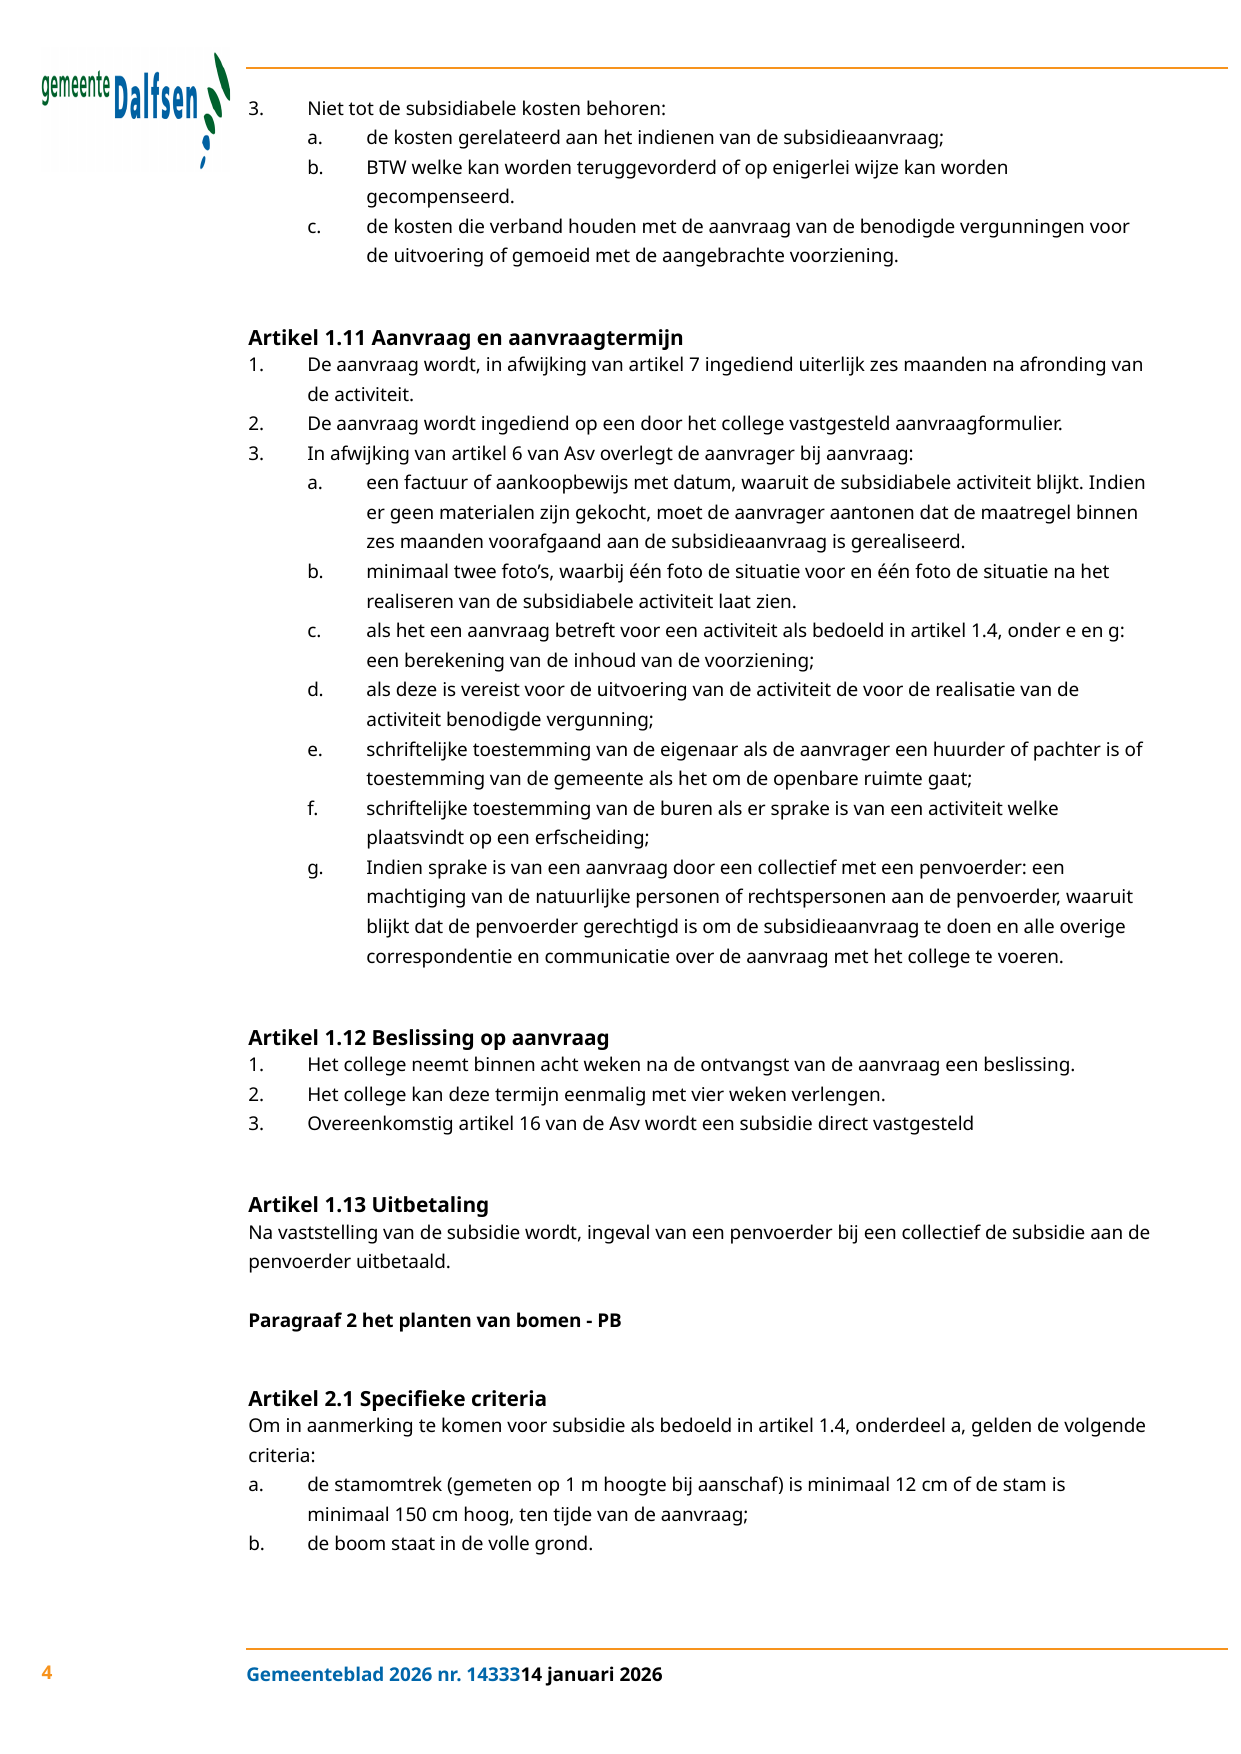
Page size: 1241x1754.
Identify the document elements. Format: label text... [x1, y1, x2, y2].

text Artikel 1.13 Uitbetaling [248, 1190, 1152, 1219]
list de boom staat in de volle grond. [248, 1531, 1152, 1556]
text Paragraaf 2 het planten van bomen - PB [248, 1308, 1152, 1333]
list de stamomtrek (gemeten op 1 m hoogte bij aanschaf) is minimaal 12 cm of de stam is minimaal 150 cm hoog, ten tijde van de aanvraag; [248, 1471, 1152, 1527]
list de kosten gerelateerd aan het indienen van de subsidieaanvraag; [307, 124, 1152, 150]
list Het college kan deze termijn eenmalig met vier weken verlengen. [248, 1081, 1152, 1107]
text Artikel 2.1 Specifieke criteria [248, 1384, 1152, 1412]
list De aanvraag wordt ingediend op een door het college vastgesteld aanvraagformulier. [248, 410, 1152, 436]
list als deze is vereist voor de uitvoering van de activiteit de voor de realisatie van de activiteit benodigde vergunning; [307, 677, 1152, 732]
list de kosten die verband houden met de aanvraag van de benodigde vergunningen voor de uitvoering of gemoeid met de aangebrachte voorziening. [307, 213, 1152, 268]
list schriftelijke toestemming van de buren als er sprake is van een activiteit welke plaatsvindt op een erfscheiding; [307, 795, 1152, 850]
text Om in aanmerking te komen voor subsidie als bedoeld in artikel 1.4, onderdeel a, gelden de volgende criteria: [248, 1412, 1152, 1467]
list Het college neemt binnen acht weken na de ontvangst van de aanvraag een beslissing. [248, 1051, 1152, 1077]
list minimaal twee foto’s, waarbij één foto de situatie voor en één foto de situatie na het realiseren van de subsidiabele activiteit laat zien. [307, 558, 1152, 613]
list De aanvraag wordt, in afwijking van artikel 7 ingediend uiterlijk zes maanden na afronding van de activiteit. [248, 351, 1152, 406]
list BTW welke kan worden teruggevorderd of op enigerlei wijze kan worden gecompenseerd. [307, 154, 1152, 209]
text Artikel 1.12 Beslissing op aanvraag [248, 1023, 1152, 1051]
list schriftelijke toestemming van de eigenaar als de aanvrager een huurder of pachter is of toestemming van de gemeente als het om de openbare ruimte gaat; [307, 736, 1152, 791]
picture [41, 47, 231, 172]
list Overeenkomstig artikel 16 van de Asv wordt een subsidie direct vastgesteld [248, 1110, 1152, 1136]
list als het een aanvraag betreft voor een activiteit als bedoeld in artikel 1.4, onder e en g: een berekening van de inhoud van de voorziening; [307, 617, 1152, 673]
text Artikel 1.11 Aanvraag en aanvraagtermijn [248, 323, 1152, 351]
text Na vaststelling van de subsidie wordt, ingeval van een penvoerder bij een collectief de subsidie aan de penvoerder uitbetaald. [248, 1219, 1152, 1274]
list In afwijking van artikel 6 van Asv overlegt de aanvrager bij aanvraag: [248, 440, 1152, 466]
list een factuur of aankoopbewijs met datum, waaruit de subsidiabele activiteit blijkt. Indien er geen materialen zijn gekocht, moet de aanvrager aantonen dat de maatregel binnen zes maanden voorafgaand aan de subsidieaanvraag is gerealiseerd. [307, 469, 1152, 554]
list Niet tot de subsidiabele kosten behoren: [248, 95, 1152, 121]
list Indien sprake is van een aanvraag door een collectief met een penvoerder: een machtiging van de natuurlijke personen of rechtspersonen aan de penvoerder, waaruit blijkt dat de penvoerder gerechtigd is om de subsidieaanvraag te doen en alle overige correspondentie en communicatie over de aanvraag met het college te voeren. [307, 854, 1152, 968]
